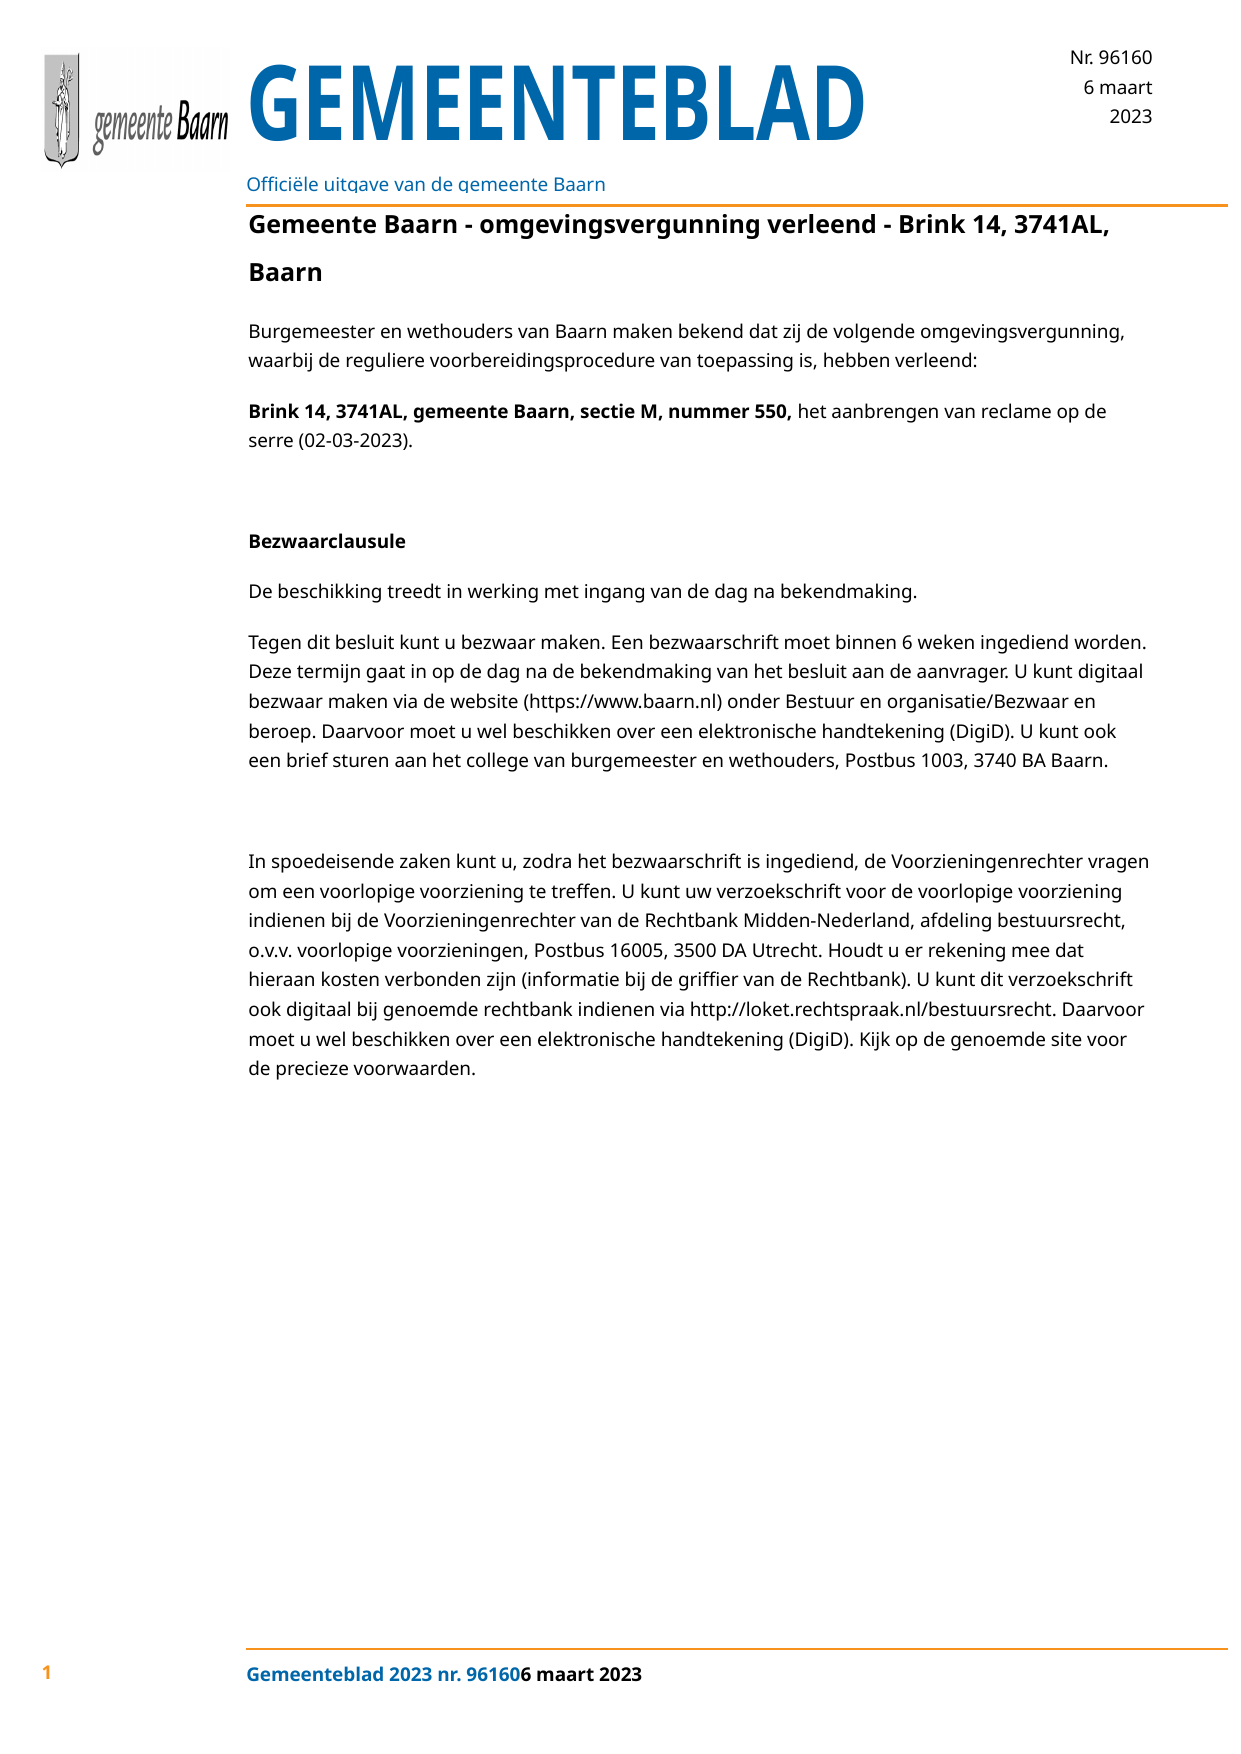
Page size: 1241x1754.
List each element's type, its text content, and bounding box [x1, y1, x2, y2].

text Bezwaarclausule [248, 528, 1152, 554]
picture [41, 47, 231, 172]
text Tegen dit besluit kunt u bezwaar maken. Een bezwaarschrift moet binnen 6 weken ingediend worden. Deze termijn gaat in op de dag na de bekendmaking van het besluit aan de aanvrager. U kunt digitaal bezwaar maken via de website (https://www.baarn.nl) onder Bestuur en organisatie/Bezwaar en beroep. Daarvoor moet u wel beschikken over een elektronische handtekening (DigiD). U kunt ook een brief sturen aan het college van burgemeester en wethouders, Postbus 1003, 3740 BA Baarn. [248, 629, 1152, 773]
text Gemeente Baarn - omgevingsvergunning verleend - Brink 14, 3741AL, Baarn [248, 207, 1152, 288]
text De beschikking treedt in werking met ingang van de dag na bekendmaking. [248, 579, 1152, 604]
text In spoedeisende zaken kunt u, zodra het bezwaarschrift is ingediend, de Voorzieningenrechter vragen om een voorlopige voorziening te treffen. U kunt uw verzoekschrift voor de voorlopige voorziening indienen bij de Voorzieningenrechter van de Rechtbank Midden-Nederland, afdeling bestuursrecht, o.v.v. voorlopige voorzieningen, Postbus 16005, 3500 DA Utrecht. Houdt u er rekening mee dat hieraan kosten verbonden zijn (informatie bij de griffier van de Rechtbank). U kunt dit verzoekschrift ook digitaal bij genoemde rechtbank indienen via http://loket.rechtspraak.nl/bestuursrecht. Daarvoor moet u wel beschikken over een elektronische handtekening (DigiD). Kijk op de genoemde site voor de precieze voorwaarden. [248, 848, 1152, 1081]
text Brink 14, 3741AL, gemeente Baarn, sectie M, nummer 550, het aanbrengen van reclame op de serre (02-03-2023). [248, 398, 1152, 453]
text Burgemeester en wethouders van Baarn maken bekend dat zij de volgende omgevingsvergunning, waarbij de reguliere voorbereidingsprocedure van toepassing is, hebben verleend: [248, 318, 1152, 373]
